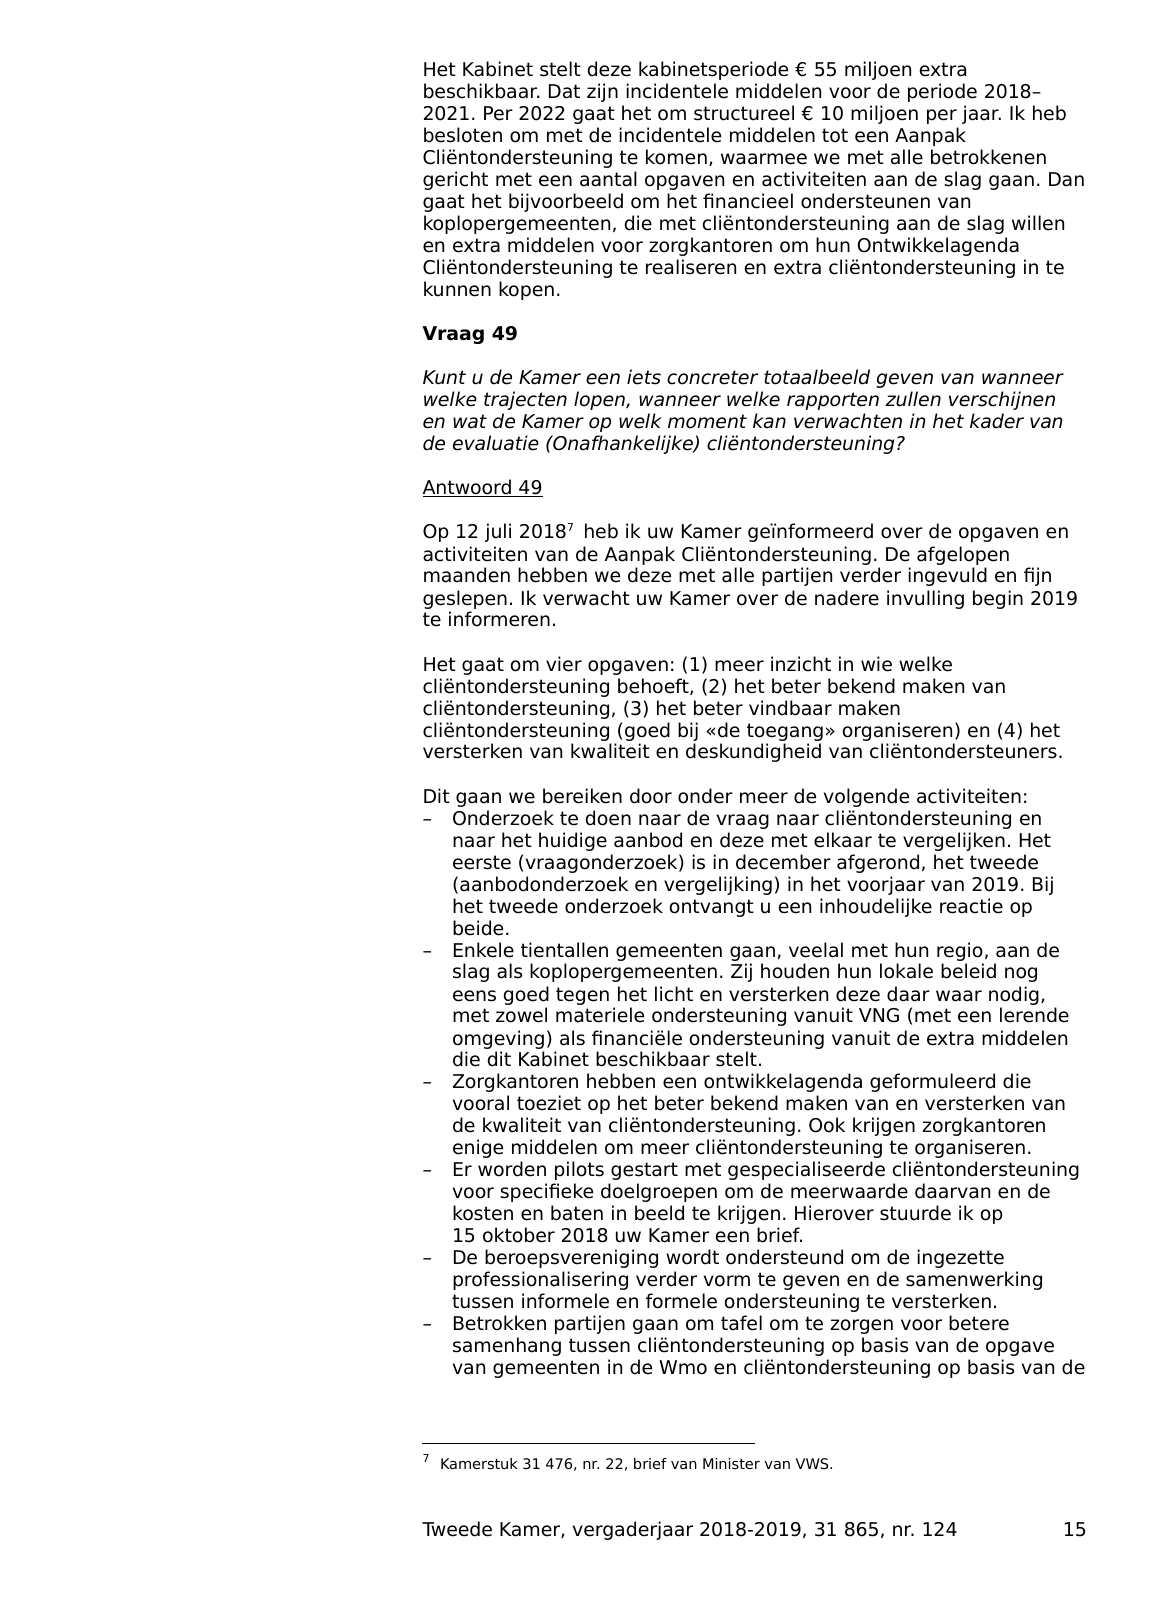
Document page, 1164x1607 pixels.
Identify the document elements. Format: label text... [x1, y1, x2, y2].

text Kamerstuk 31 476, nr. 22, brief van Minister van VWS. [422, 1452, 1087, 1474]
text Kunt u de Kamer een iets concreter totaalbeeld geven van wanneer welke trajecten lopen, wanneer welke rapporten zullen verschijnen en wat de Kamer op welk moment kan verwachten in het kader van de evaluatie (Onafhankelijke) cliëntondersteuning? [422, 367, 1087, 455]
text Het gaat om vier opgaven: (1) meer inzicht in wie welke cliëntondersteuning behoeft, (2) het beter bekend maken van cliëntondersteuning, (3) het beter vindbaar maken cliëntondersteuning (goed bij «de toegang» organiseren) en (4) het versterken van kwaliteit en deskundigheid van cliëntondersteuners. [422, 653, 1087, 763]
text – Betrokken partijen gaan om tafel om te zorgen voor betere samenhang tussen cliëntondersteuning op basis van de opgave van gemeenten in de Wmo en cliëntondersteuning op basis van de [422, 1313, 1087, 1379]
subtitle Antwoord 49 [422, 477, 1087, 499]
text – Er worden pilots gestart met gespecialiseerde cliëntondersteuning voor specifieke doelgroepen om de meerwaarde daarvan en de kosten en baten in beeld te krijgen. Hierover stuurde ik op 15 oktober 2018 uw Kamer een brief. [422, 1159, 1087, 1247]
text – De beroepsvereniging wordt ondersteund om de ingezette professionalisering verder vorm te geven en de samenwerking tussen informele en formele ondersteuning te versterken. [422, 1247, 1087, 1313]
subtitle Vraag 49 [422, 323, 1087, 345]
text – Enkele tientallen gemeenten gaan, veelal met hun regio, aan de slag als koplopergemeenten. Zij houden hun lokale beleid nog eens goed tegen het licht en versterken deze daar waar nodig, met zowel materiele ondersteuning vanuit VNG (met een lerende omgeving) als financiële ondersteuning vanuit de extra middelen die dit Kabinet beschikbaar stelt. [422, 939, 1087, 1071]
text Op 12 juli 2018 heb ik uw Kamer geïnformeerd over de opgaven en activiteiten van de Aanpak Cliëntondersteuning. De afgelopen maanden hebben we deze met alle partijen verder ingevuld en fijn geslepen. Ik verwacht uw Kamer over de nadere invulling begin 2019 te informeren. [422, 521, 1087, 631]
text – Onderzoek te doen naar de vraag naar cliëntondersteuning en naar het huidige aanbod en deze met elkaar te vergelijken. Het eerste (vraagonderzoek) is in december afgerond, het tweede (aanbodonderzoek en vergelijking) in het voorjaar van 2019. Bij het tweede onderzoek ontvangt u een inhoudelijke reactie op beide. [422, 808, 1087, 939]
text Dit gaan we bereiken door onder meer de volgende activiteiten: [422, 786, 1087, 808]
text Het Kabinet stelt deze kabinetsperiode € 55 miljoen extra beschikbaar. Dat zijn incidentele middelen voor de periode 2018–2021. Per 2022 gaat het om structureel € 10 miljoen per jaar. Ik heb besloten om met de incidentele middelen tot een Aanpak Cliëntondersteuning te komen, waarmee we met alle betrokkenen gericht met een aantal opgaven en activiteiten aan de slag gaan. Dan gaat het bijvoorbeeld om het financieel ondersteunen van koplopergemeenten, die met cliëntondersteuning aan de slag willen en extra middelen voor zorgkantoren om hun Ontwikkelagenda Cliëntondersteuning te realiseren en extra cliëntondersteuning in te kunnen kopen. [422, 59, 1087, 301]
text – Zorgkantoren hebben een ontwikkelagenda geformuleerd die vooral toeziet op het beter bekend maken van en versterken van de kwaliteit van cliëntondersteuning. Ook krijgen zorgkantoren enige middelen om meer cliëntondersteuning te organiseren. [422, 1071, 1087, 1159]
